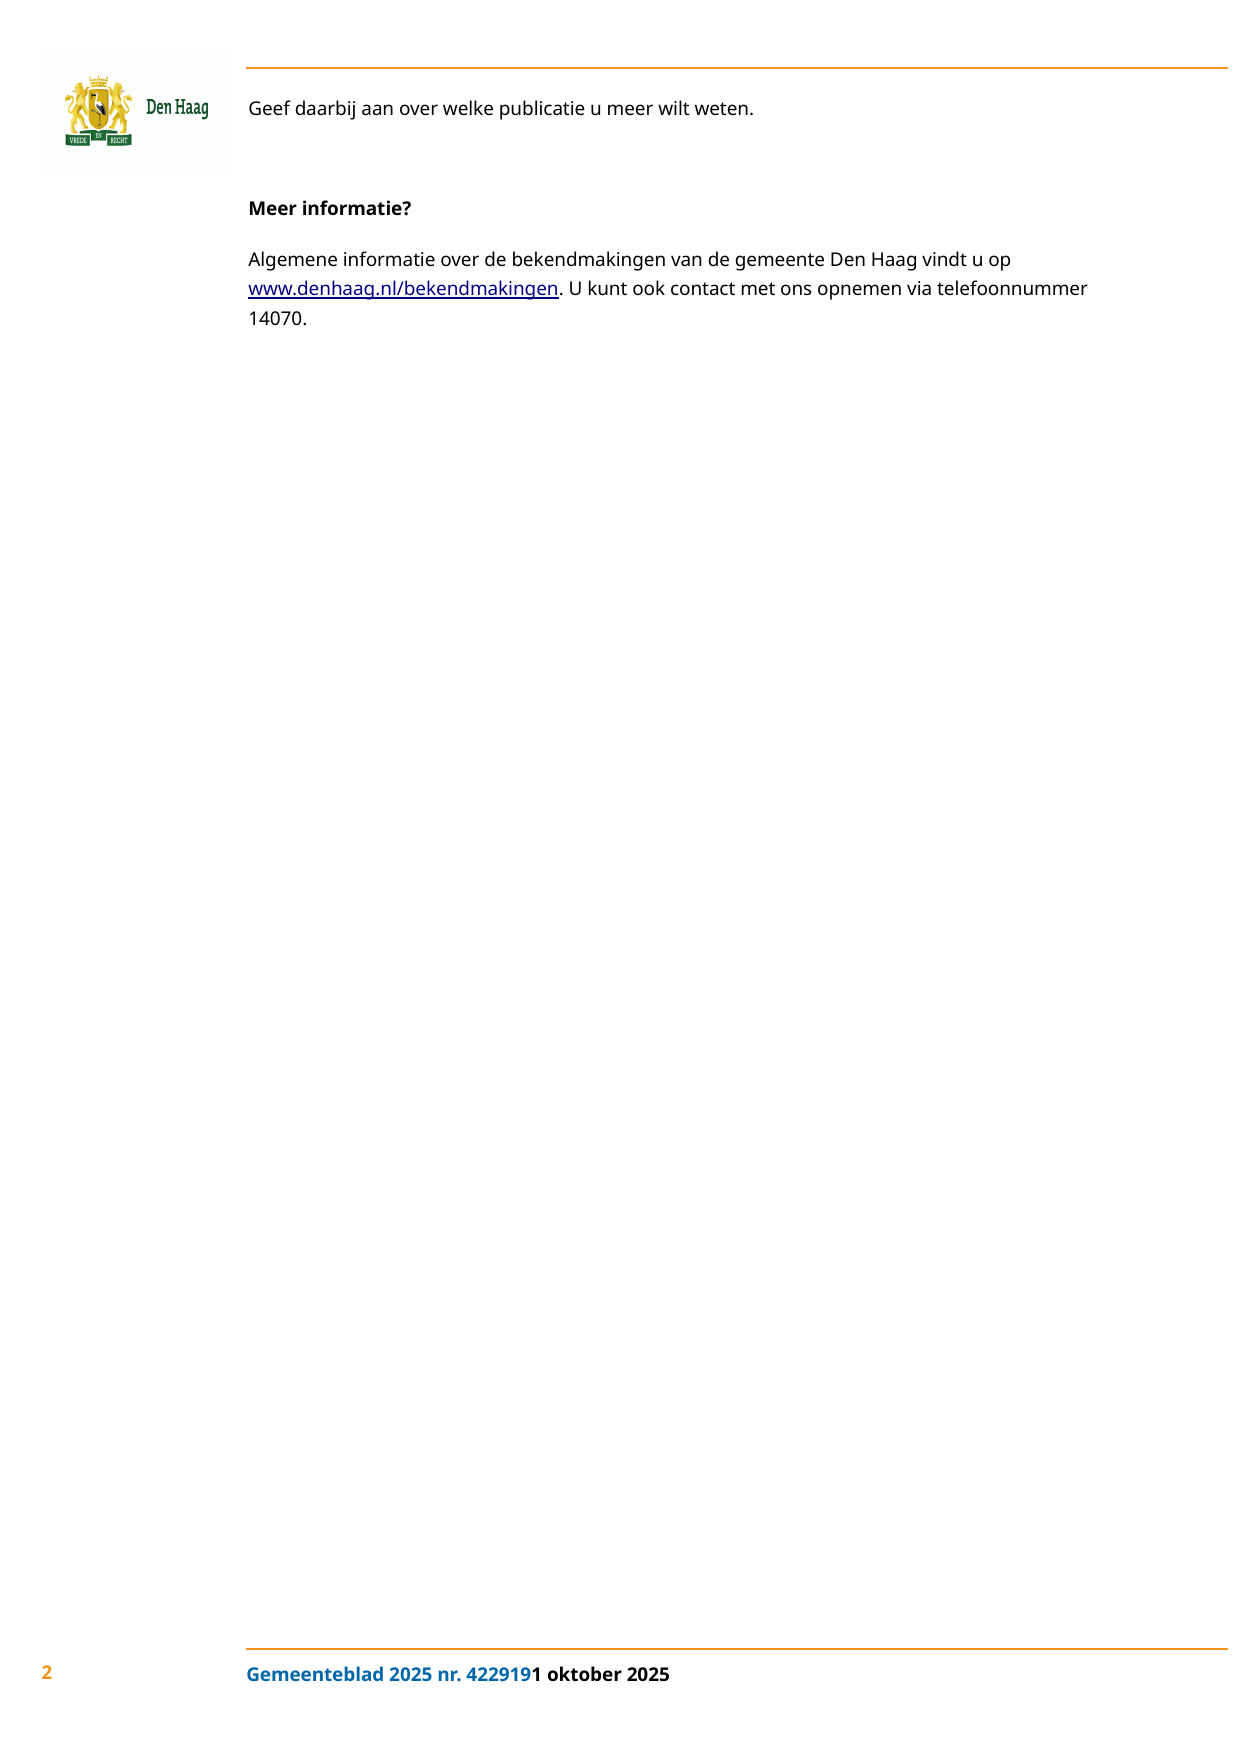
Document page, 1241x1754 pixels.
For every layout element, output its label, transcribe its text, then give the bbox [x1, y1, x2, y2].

picture [41, 47, 231, 172]
text Geef daarbij aan over welke publicatie u meer wilt weten. [248, 95, 1152, 121]
text Meer informatie? [248, 196, 1152, 221]
text Algemene informatie over de bekendmakingen van de gemeente Den Haag vindt u op www.denhaag.nl/bekendmakingen. U kunt ook contact met ons opnemen via telefoonnummer 14070. [248, 246, 1152, 331]
